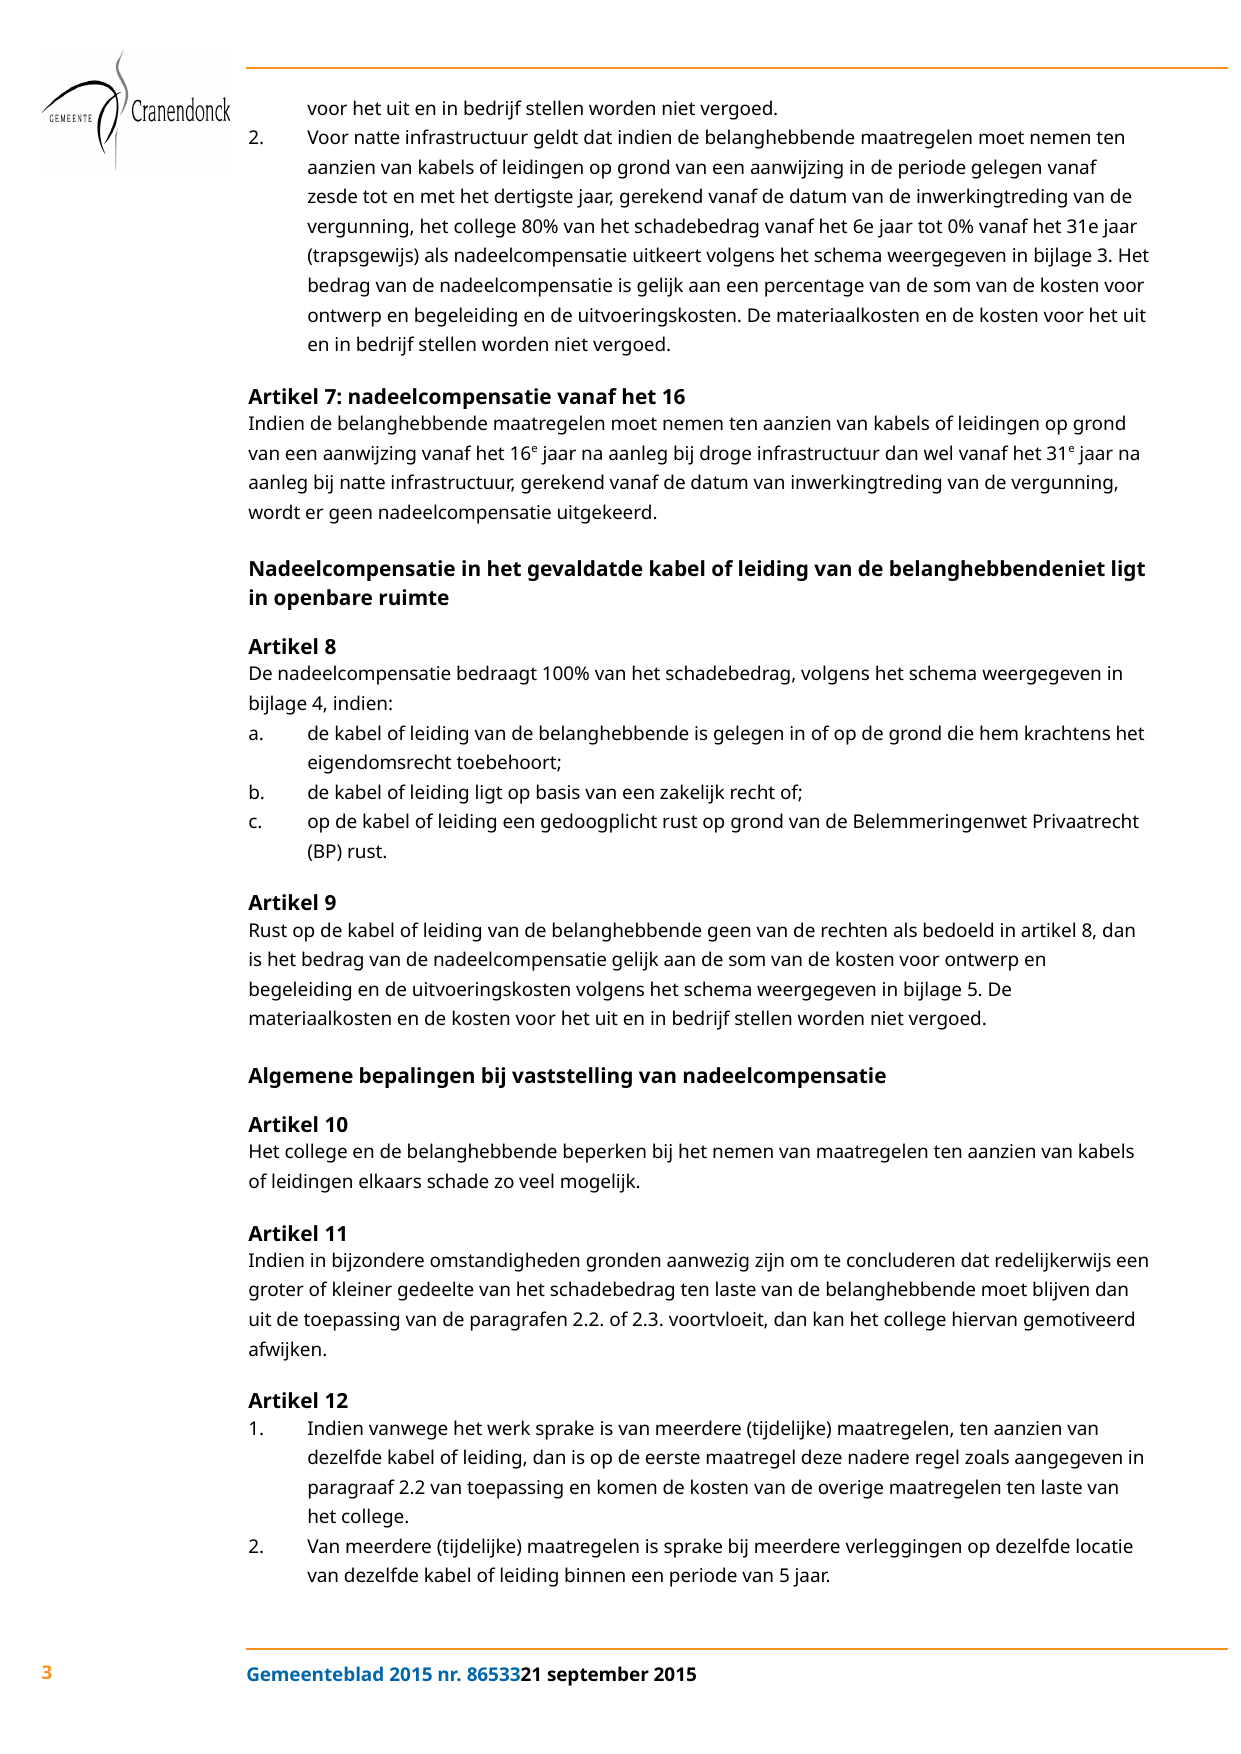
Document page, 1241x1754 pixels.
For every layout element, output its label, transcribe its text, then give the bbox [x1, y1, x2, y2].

text Artikel 12 [248, 1386, 1152, 1415]
text Artikel 8 [248, 632, 1152, 661]
text Artikel 10 [248, 1110, 1152, 1139]
text Indien de belanghebbende maatregelen moet nemen ten aanzien van kabels of leidingen op grond van een aanwijzing vanaf het 16e jaar na aanleg bij droge infrastructuur dan wel vanaf het 31e jaar na aanleg bij natte infrastructuur, gerekend vanaf de datum van inwerkingtreding van de vergunning, wordt er geen nadeelcompensatie uitgekeerd. [248, 410, 1152, 525]
text Het college en de belanghebbende beperken bij het nemen van maatregelen ten aanzien van kabels of leidingen elkaars schade zo veel mogelijk. [248, 1139, 1152, 1194]
list op de kabel of leiding een gedoogplicht rust op grond van de Belemmeringenwet Privaatrecht (BP) rust. [248, 808, 1152, 864]
picture [41, 47, 231, 172]
text Artikel 9 [248, 888, 1152, 917]
list Indien vanwege het werk sprake is van meerdere (tijdelijke) maatregelen, ten aanzien van dezelfde kabel of leiding, dan is op de eerste maatregel deze nadere regel zoals aangegeven in paragraaf 2.2 van toepassing en komen de kosten van de overige maatregelen ten laste van het college. [248, 1415, 1152, 1529]
text Algemene bepalingen bij vaststelling van nadeelcompensatie [248, 1061, 1152, 1089]
text Artikel 11 [248, 1219, 1152, 1247]
text Artikel 7: nadeelcompensatie vanaf het 16 [248, 382, 1152, 410]
text Rust op de kabel of leiding van de belanghebbende geen van de rechten als bedoeld in artikel 8, dan is het bedrag van de nadeelcompensatie gelijk aan de som van de kosten voor ontwerp en begeleiding en de uitvoeringskosten volgens het schema weergegeven in bijlage 5. De materiaalkosten en de kosten voor het uit en in bedrijf stellen worden niet vergoed. [248, 917, 1152, 1031]
text Indien in bijzondere omstandigheden gronden aanwezig zijn om te concluderen dat redelijkerwijs een groter of kleiner gedeelte van het schadebedrag ten laste van de belanghebbende moet blijven dan uit de toepassing van de paragrafen 2.2. of 2.3. voortvloeit, dan kan het college hiervan gemotiveerd afwijken. [248, 1247, 1152, 1362]
list Voor natte infrastructuur geldt dat indien de belanghebbende maatregelen moet nemen ten aanzien van kabels of leidingen op grond van een aanwijzing in de periode gelegen vanaf zesde tot en met het dertigste jaar, gerekend vanaf de datum van de inwerkingtreding van de vergunning, het college 80% van het schadebedrag vanaf het 6e jaar tot 0% vanaf het 31e jaar (trapsgewijs) als nadeelcompensatie uitkeert volgens het schema weergegeven in bijlage 3. Het bedrag van de nadeelcompensatie is gelijk aan een percentage van de som van de kosten voor ontwerp en begeleiding en de uitvoeringskosten. De materiaalkosten en de kosten voor het uit en in bedrijf stellen worden niet vergoed. [248, 124, 1152, 357]
list de kabel of leiding van de belanghebbende is gelegen in of op de grond die hem krachtens het eigendomsrecht toebehoort; [248, 720, 1152, 775]
list Van meerdere (tijdelijke) maatregelen is sprake bij meerdere verleggingen op dezelfde locatie van dezelfde kabel of leiding binnen een periode van 5 jaar. [248, 1533, 1152, 1588]
list de kabel of leiding ligt op basis van een zakelijk recht of; [248, 779, 1152, 804]
text Nadeelcompensatie in het gevaldatde kabel of leiding van de belanghebbendeniet ligt in openbare ruimte [248, 554, 1152, 611]
text De nadeelcompensatie bedraagt 100% van het schadebedrag, volgens het schema weergegeven in bijlage 4, indien: [248, 661, 1152, 716]
list voor het uit en in bedrijf stellen worden niet vergoed. [248, 95, 1152, 121]
